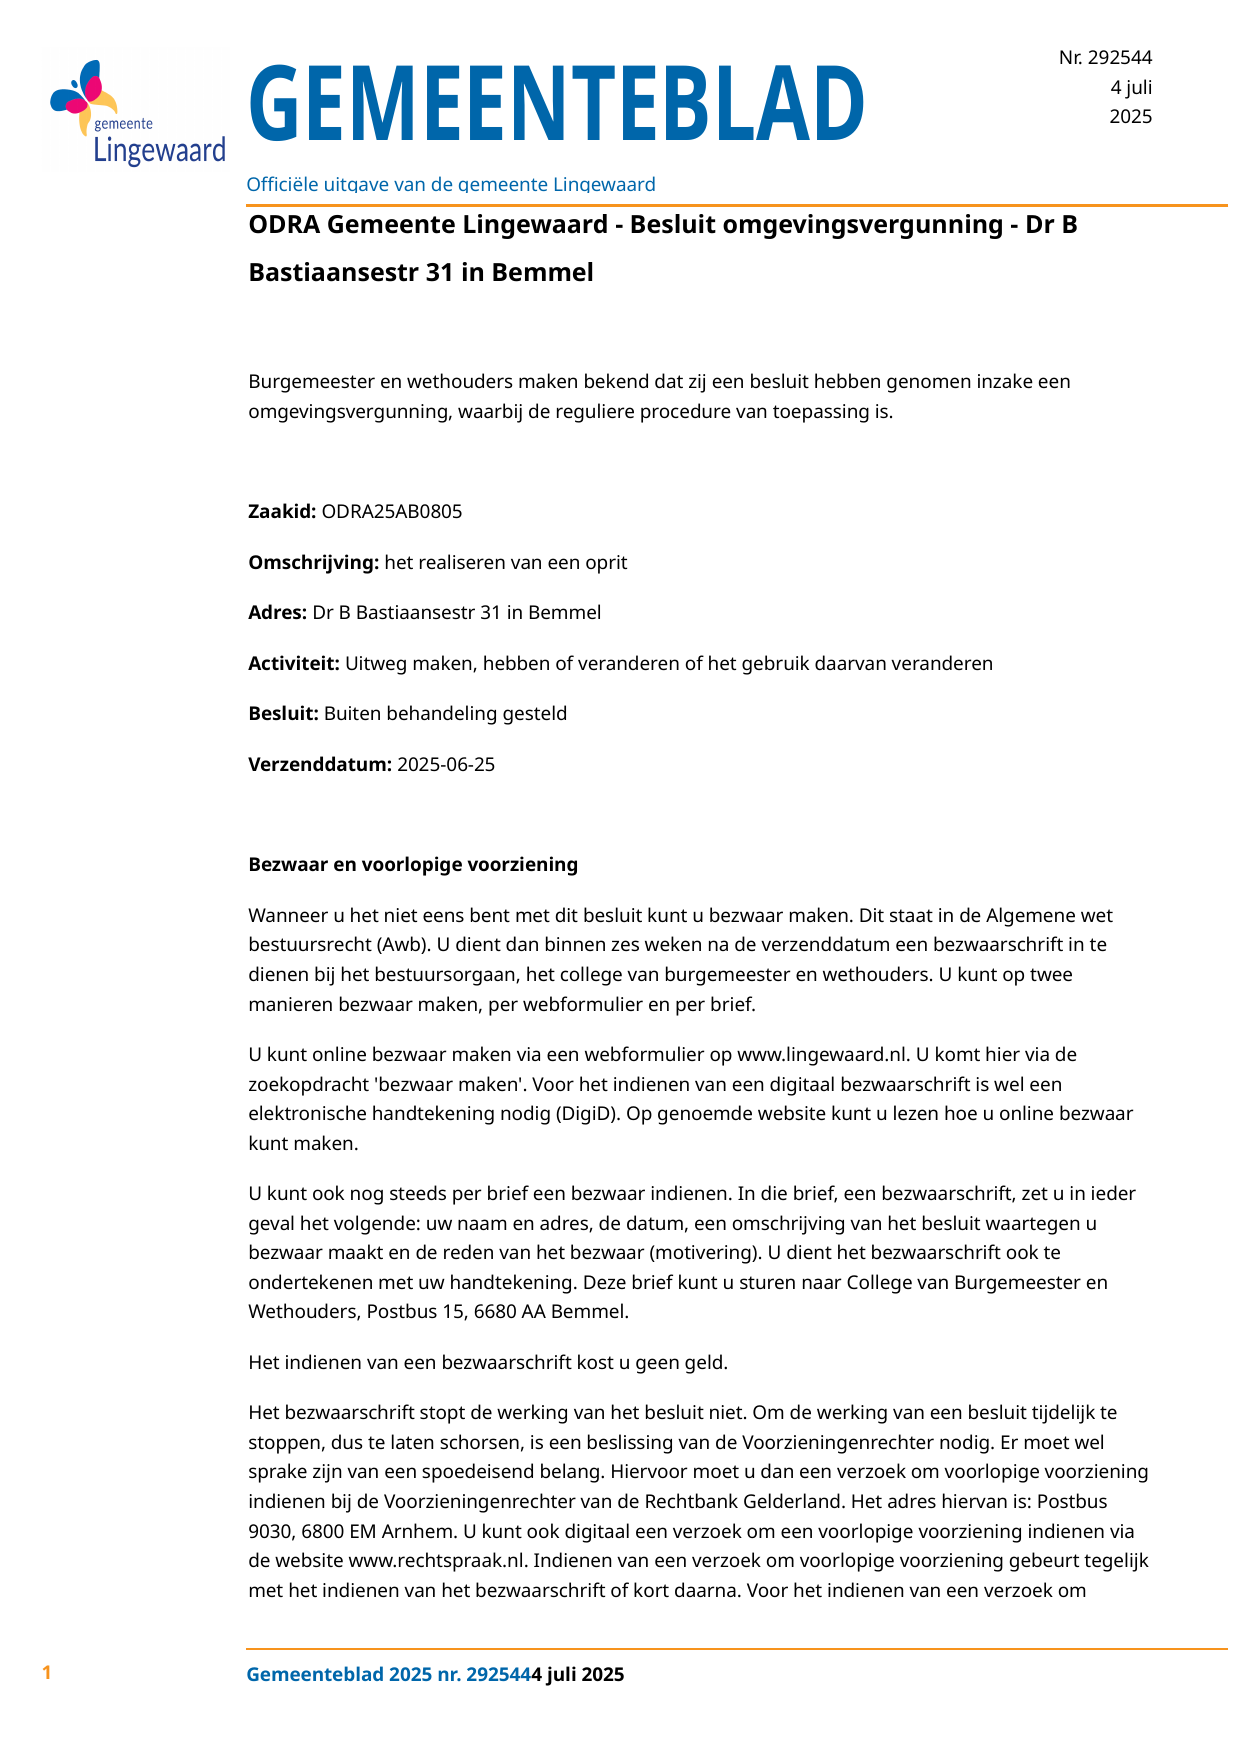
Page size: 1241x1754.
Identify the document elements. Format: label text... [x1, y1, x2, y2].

picture [41, 47, 231, 172]
text Zaakid: ODRA25AB0805 [248, 499, 1152, 524]
text Bezwaar en voorlopige voorziening [248, 852, 1152, 877]
text Besluit: Buiten behandeling gesteld [248, 700, 1152, 726]
text Burgemeester en wethouders maken bekend dat zij een besluit hebben genomen inzake een omgevingsvergunning, waarbij de reguliere procedure van toepassing is. [248, 368, 1152, 424]
text ODRA Gemeente Lingewaard - Besluit omgevingsvergunning - Dr B Bastiaansestr 31 in Bemmel [248, 207, 1152, 288]
text Het indienen van een bezwaarschrift kost u geen geld. [248, 1349, 1152, 1375]
text Activiteit: Uitweg maken, hebben of veranderen of het gebruik daarvan veranderen [248, 650, 1152, 676]
text Omschrijving: het realiseren van een oprit [248, 549, 1152, 575]
text U kunt online bezwaar maken via een webformulier op www.lingewaard.nl. U komt hier via de zoekopdracht 'bezwaar maken'. Voor het indienen van een digitaal bezwaarschrift is wel een elektronische handtekening nodig (DigiD). Op genoemde website kunt u lezen hoe u online bezwaar kunt maken. [248, 1041, 1152, 1156]
text U kunt ook nog steeds per brief een bezwaar indienen. In die brief, een bezwaarschrift, zet u in ieder geval het volgende: uw naam en adres, de datum, een omschrijving van het besluit waartegen u bezwaar maakt en de reden van het bezwaar (motivering). U dient het bezwaarschrift ook te ondertekenen met uw handtekening. Deze brief kunt u sturen naar College van Burgemeester en Wethouders, Postbus 15, 6680 AA Bemmel. [248, 1180, 1152, 1324]
text Adres: Dr B Bastiaansestr 31 in Bemmel [248, 599, 1152, 625]
text Wanneer u het niet eens bent met dit besluit kunt u bezwaar maken. Dit staat in de Algemene wet bestuursrecht (Awb). U dient dan binnen zes weken na de verzenddatum een bezwaarschrift in te dienen bij het bestuursorgaan, het college van burgemeester en wethouders. U kunt op twee manieren bezwaar maken, per webformulier en per brief. [248, 902, 1152, 1017]
text Verzenddatum: 2025-06-25 [248, 751, 1152, 777]
text Het bezwaarschrift stopt de werking van het besluit niet. Om de werking van een besluit tijdelijk te stoppen, dus te laten schorsen, is een beslissing van de Voorzieningenrechter nodig. Er moet wel sprake zijn van een spoedeisend belang. Hiervoor moet u dan een verzoek om voorlopige voorziening indienen bij de Voorzieningenrechter van de Rechtbank Gelderland. Het adres hiervan is: Postbus 9030, 6800 EM Arnhem. U kunt ook digitaal een verzoek om een voorlopige voorziening indienen via de website www.rechtspraak.nl. Indienen van een verzoek om voorlopige voorziening gebeurt tegelijk met het indienen van het bezwaarschrift of kort daarna. Voor het indienen van een verzoek om [248, 1399, 1152, 1603]
